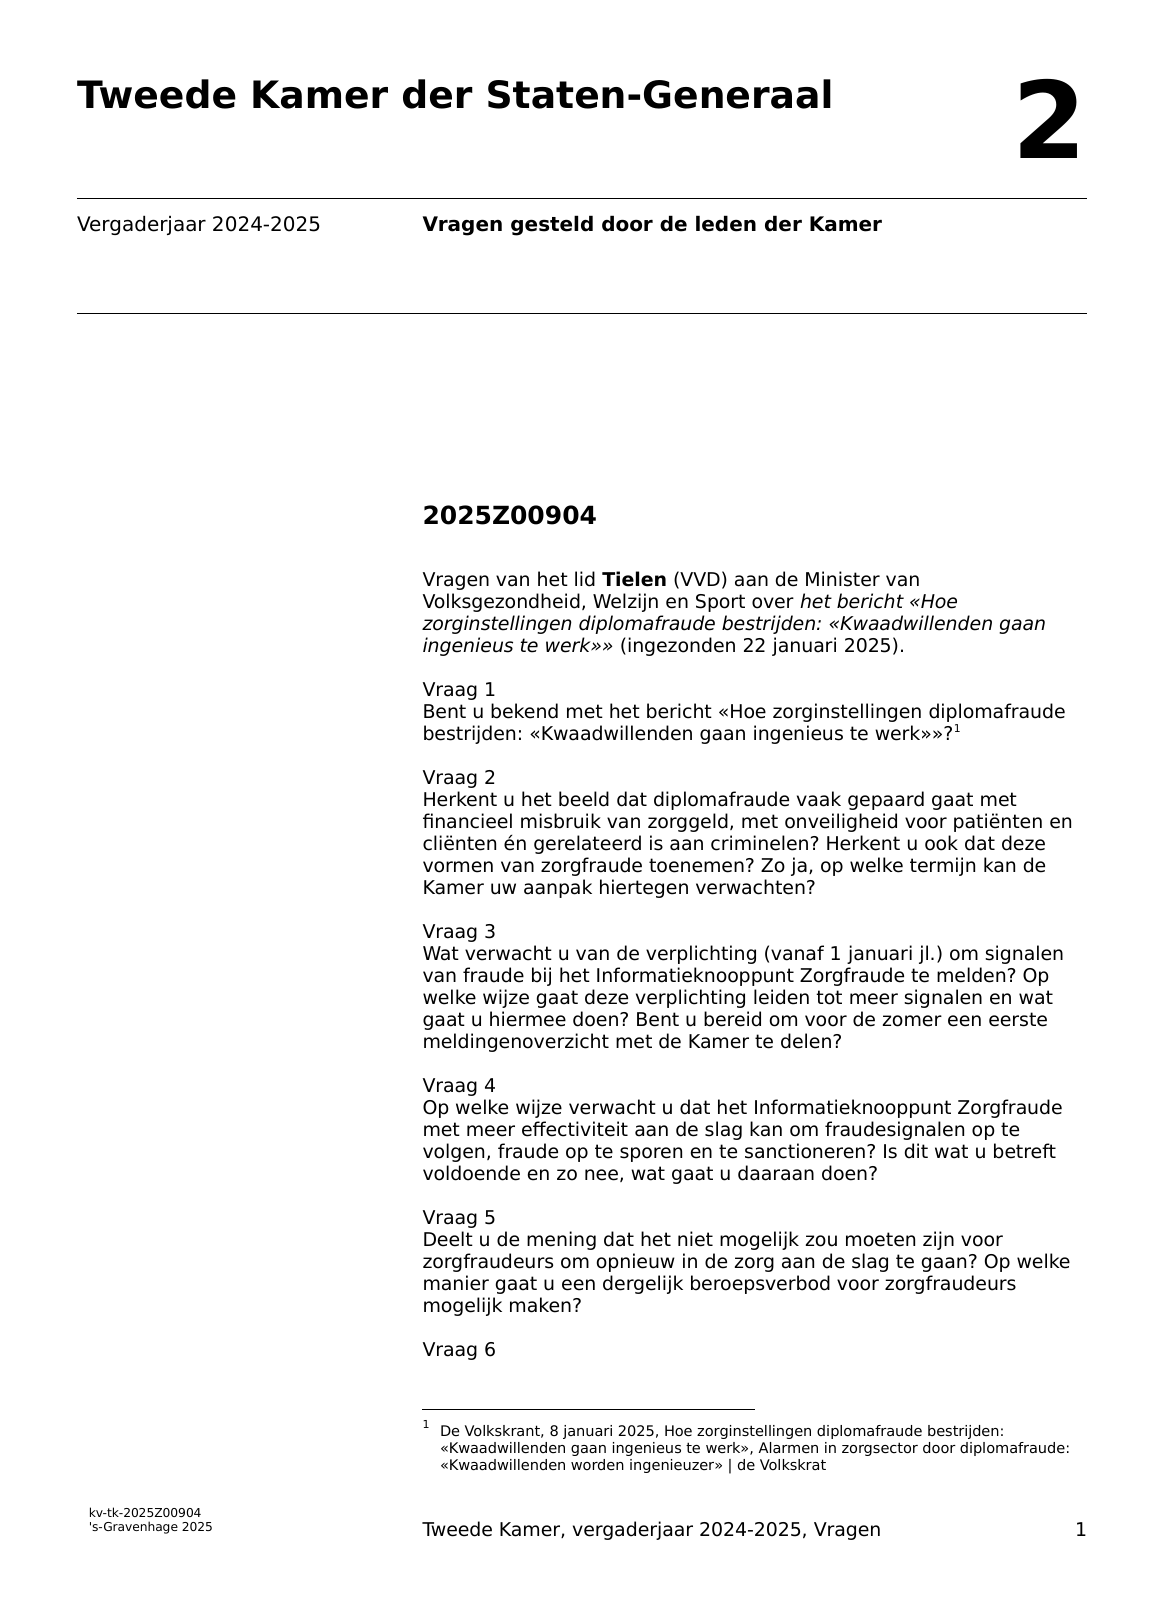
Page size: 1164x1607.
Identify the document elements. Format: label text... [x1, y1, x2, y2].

text Vraag 6 [422, 1339, 1087, 1361]
table_header Tweede Kamer der Staten-Generaal [77, 59, 886, 198]
text Vraag 5 [422, 1207, 1087, 1229]
text Vragen van het lid Tielen (VVD) aan de Minister van Volksgezondheid, Welzijn en Sport over het bericht «Hoe zorginstellingen diplomafraude bestrijden: «Kwaadwillenden gaan ingenieus te werk»» (ingezonden 22 januari 2025). [422, 569, 1087, 657]
text Vraag 3 [422, 921, 1087, 943]
text 's-Gravenhage 2025 [88, 1520, 323, 1534]
text Vraag 4 [422, 1075, 1087, 1097]
text Vraag 2 [422, 767, 1087, 789]
text Deelt u de mening dat het niet mogelijk zou moeten zijn voor zorgfraudeurs om opnieuw in de zorg aan de slag te gaan? Op welke manier gaat u een dergelijk beroepsverbod voor zorgfraudeurs mogelijk maken? [422, 1229, 1087, 1317]
text Vraag 1 [422, 679, 1087, 701]
text Wat verwacht u van de verplichting (vanaf 1 januari jl.) om signalen van fraude bij het Informatieknooppunt Zorgfraude te melden? Op welke wijze gaat deze verplichting leiden tot meer signalen en wat gaat u hiermee doen? Bent u bereid om voor de zomer een eerste meldingenoverzicht met de Kamer te delen? [422, 943, 1087, 1053]
table_cell Vergaderjaar 2024-2025 [77, 199, 422, 313]
text Bent u bekend met het bericht «Hoe zorginstellingen diplomafraude bestrijden: «Kwaadwillenden gaan ingenieus te werk»»? [422, 701, 1087, 745]
text Herkent u het beeld dat diplomafraude vaak gepaard gaat met financieel misbruik van zorggeld, met onveiligheid voor patiënten en cliënten én gerelateerd is aan criminelen? Herkent u ook dat deze vormen van zorgfraude toenemen? Zo ja, op welke termijn kan de Kamer uw aanpak hiertegen verwachten? [422, 789, 1087, 899]
table_header 2 [886, 59, 1087, 198]
text Op welke wijze verwacht u dat het Informatieknooppunt Zorgfraude met meer effectiviteit aan de slag kan om fraudesignalen op te volgen, fraude op te sporen en te sanctioneren? Is dit wat u betreft voldoende en zo nee, wat gaat u daaraan doen? [422, 1097, 1087, 1185]
table_cell Vragen gesteld door de leden der Kamer [422, 199, 1087, 313]
text 2025Z00904 [422, 501, 1087, 531]
text De Volkskrant, 8 januari 2025, Hoe zorginstellingen diplomafraude bestrijden: «Kwaadwillenden gaan ingenieus te werk», Alarmen in zorgsector door diplomafraude: «Kwaadwillenden worden ingenieuzer» | de Volkskrat [422, 1418, 1087, 1474]
text kv-tk-2025Z00904 [88, 1506, 323, 1520]
